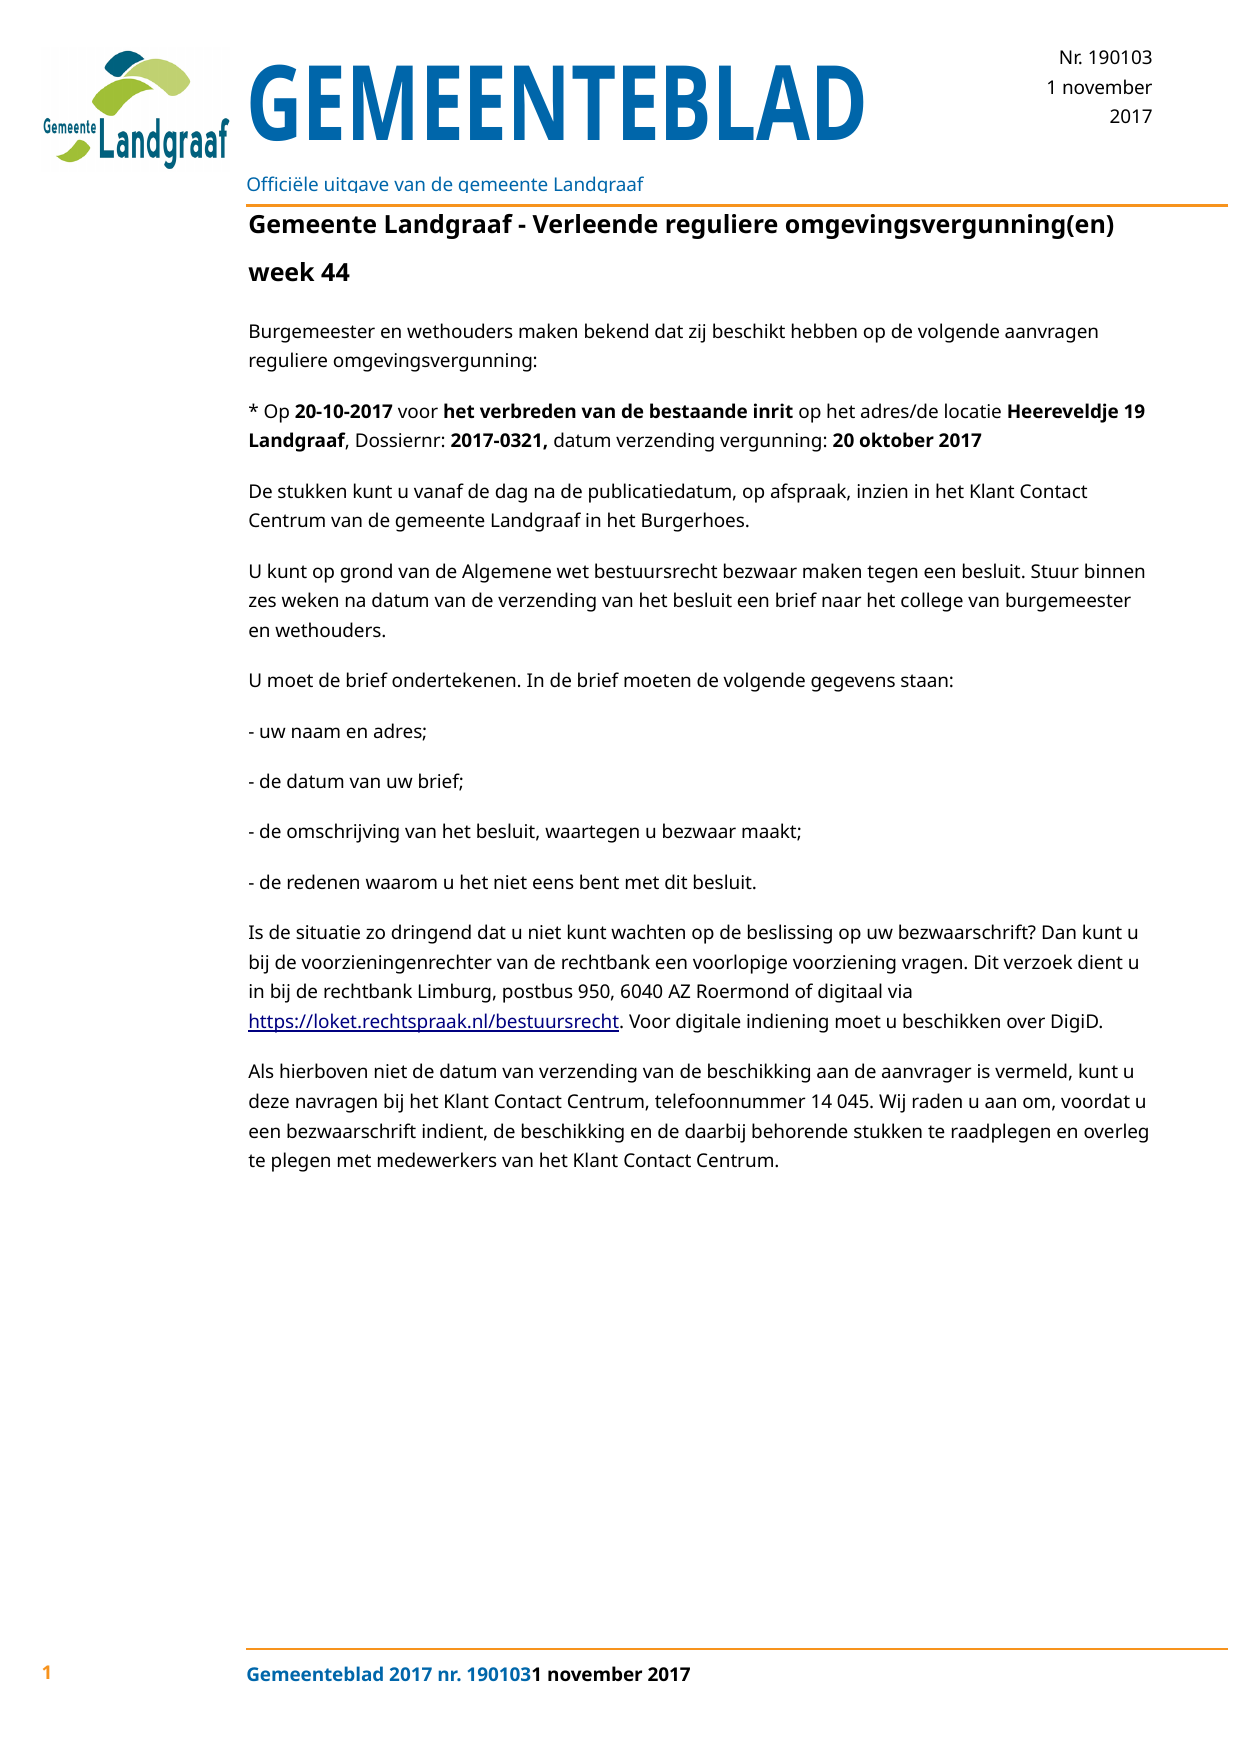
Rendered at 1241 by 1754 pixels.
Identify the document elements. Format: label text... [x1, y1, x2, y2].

text Burgemeester en wethouders maken bekend dat zij beschikt hebben op de volgende aanvragen reguliere omgevingsvergunning: [248, 318, 1152, 373]
text * Op 20-10-2017 voor het verbreden van de bestaande inrit op het adres/de locatie Heereveldje 19 Landgraaf, Dossiernr: 2017-0321, datum verzending vergunning: 20 oktober 2017 [248, 398, 1152, 453]
text - uw naam en adres; [248, 718, 1152, 744]
text U moet de brief ondertekenen. In de brief moeten de volgende gegevens staan: [248, 667, 1152, 693]
text Als hierboven niet de datum van verzending van de beschikking aan de aanvrager is vermeld, kunt u deze navragen bij het Klant Contact Centrum, telefoonnummer 14 045. Wij raden u aan om, voordat u een bezwaarschrift indient, de beschikking en de daarbij behorende stukken te raadplegen en overleg te plegen met medewerkers van het Klant Contact Centrum. [248, 1059, 1152, 1173]
text Gemeente Landgraaf - Verleende reguliere omgevingsvergunning(en) week 44 [248, 207, 1152, 288]
text - de datum van uw brief; [248, 768, 1152, 794]
text De stukken kunt u vanaf de dag na de publicatiedatum, op afspraak, inzien in het Klant Contact Centrum van de gemeente Landgraaf in het Burgerhoes. [248, 478, 1152, 533]
picture [41, 47, 231, 172]
text - de omschrijving van het besluit, waartegen u bezwaar maakt; [248, 819, 1152, 844]
text U kunt op grond van de Algemene wet bestuursrecht bezwaar maken tegen een besluit. Stuur binnen zes weken na datum van de verzending van het besluit een brief naar het college van burgemeester en wethouders. [248, 558, 1152, 643]
text - de redenen waarom u het niet eens bent met dit besluit. [248, 869, 1152, 895]
text Is de situatie zo dringend dat u niet kunt wachten op de beslissing op uw bezwaarschrift? Dan kunt u bij de voorzieningenrechter van de rechtbank een voorlopige voorziening vragen. Dit verzoek dient u in bij de rechtbank Limburg, postbus 950, 6040 AZ Roermond of digitaal via https://loket.rechtspraak.nl/bestuursrecht. Voor digitale indiening moet u beschikken over DigiD. [248, 919, 1152, 1034]
